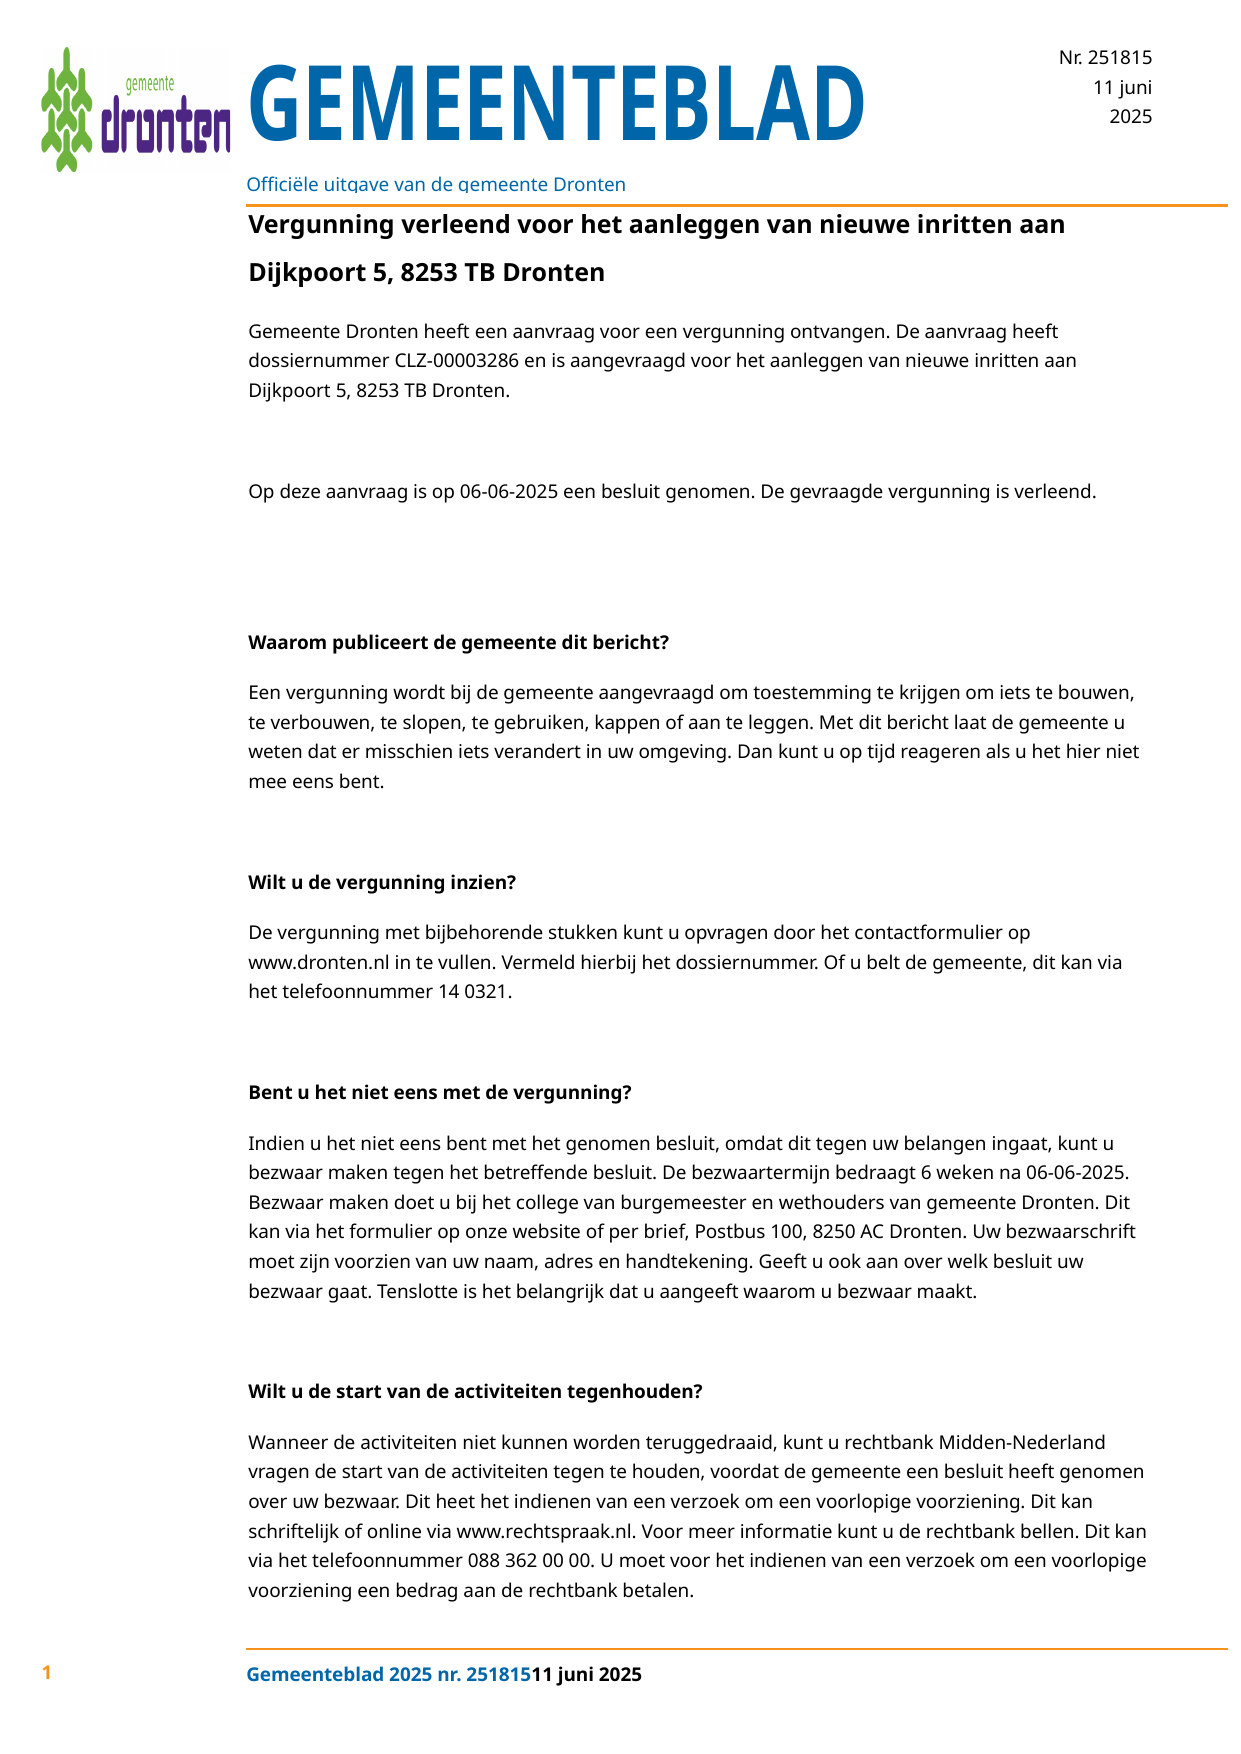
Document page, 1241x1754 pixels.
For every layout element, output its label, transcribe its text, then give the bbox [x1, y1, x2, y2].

text De vergunning met bijbehorende stukken kunt u opvragen door het contactformulier op www.dronten.nl in te vullen. Vermeld hierbij het dossiernummer. Of u belt de gemeente, dit kan via het telefoonnummer 14 0321. [248, 919, 1152, 1004]
text Bent u het niet eens met de vergunning? [248, 1079, 1152, 1105]
text Wilt u de vergunning inzien? [248, 869, 1152, 895]
text Indien u het niet eens bent met het genomen besluit, omdat dit tegen uw belangen ingaat, kunt u bezwaar maken tegen het betreffende besluit. De bezwaartermijn bedraagt 6 weken na 06-06-2025. Bezwaar maken doet u bij het college van burgemeester en wethouders van gemeente Dronten. Dit kan via het formulier op onze website of per brief, Postbus 100, 8250 AC Dronten. Uw bezwaarschrift moet zijn voorzien van uw naam, adres en handtekening. Geeft u ook aan over welk besluit uw bezwaar gaat. Tenslotte is het belangrijk dat u aangeeft waarom u bezwaar maakt. [248, 1130, 1152, 1304]
text Vergunning verleend voor het aanleggen van nieuwe inritten aan Dijkpoort 5, 8253 TB Dronten [248, 207, 1152, 288]
text Een vergunning wordt bij de gemeente aangevraagd om toestemming te krijgen om iets te bouwen, te verbouwen, te slopen, te gebruiken, kappen of aan te leggen. Met dit bericht laat de gemeente u weten dat er misschien iets verandert in uw omgeving. Dan kunt u op tijd reageren als u het hier niet mee eens bent. [248, 679, 1152, 794]
text Waarom publiceert de gemeente dit bericht? [248, 629, 1152, 655]
text Gemeente Dronten heeft een aanvraag voor een vergunning ontvangen. De aanvraag heeft dossiernummer CLZ-00003286 en is aangevraagd voor het aanleggen van nieuwe inritten aan Dijkpoort 5, 8253 TB Dronten. [248, 318, 1152, 403]
text Wilt u de start van de activiteiten tegenhouden? [248, 1379, 1152, 1404]
text Wanneer de activiteiten niet kunnen worden teruggedraaid, kunt u rechtbank Midden-Nederland vragen de start van de activiteiten tegen te houden, voordat de gemeente een besluit heeft genomen over uw bezwaar. Dit heet het indienen van een verzoek om een voorlopige voorziening. Dit kan schriftelijk of online via www.rechtspraak.nl. Voor meer informatie kunt u de rechtbank bellen. Dit kan via het telefoonnummer 088 362 00 00. U moet voor het indienen van een verzoek om een voorlopige voorziening een bedrag aan de rechtbank betalen. [248, 1429, 1152, 1603]
text Op deze aanvraag is op 06-06-2025 een besluit genomen. De gevraagde vergunning is verleend. [248, 478, 1152, 504]
picture [41, 47, 231, 172]
